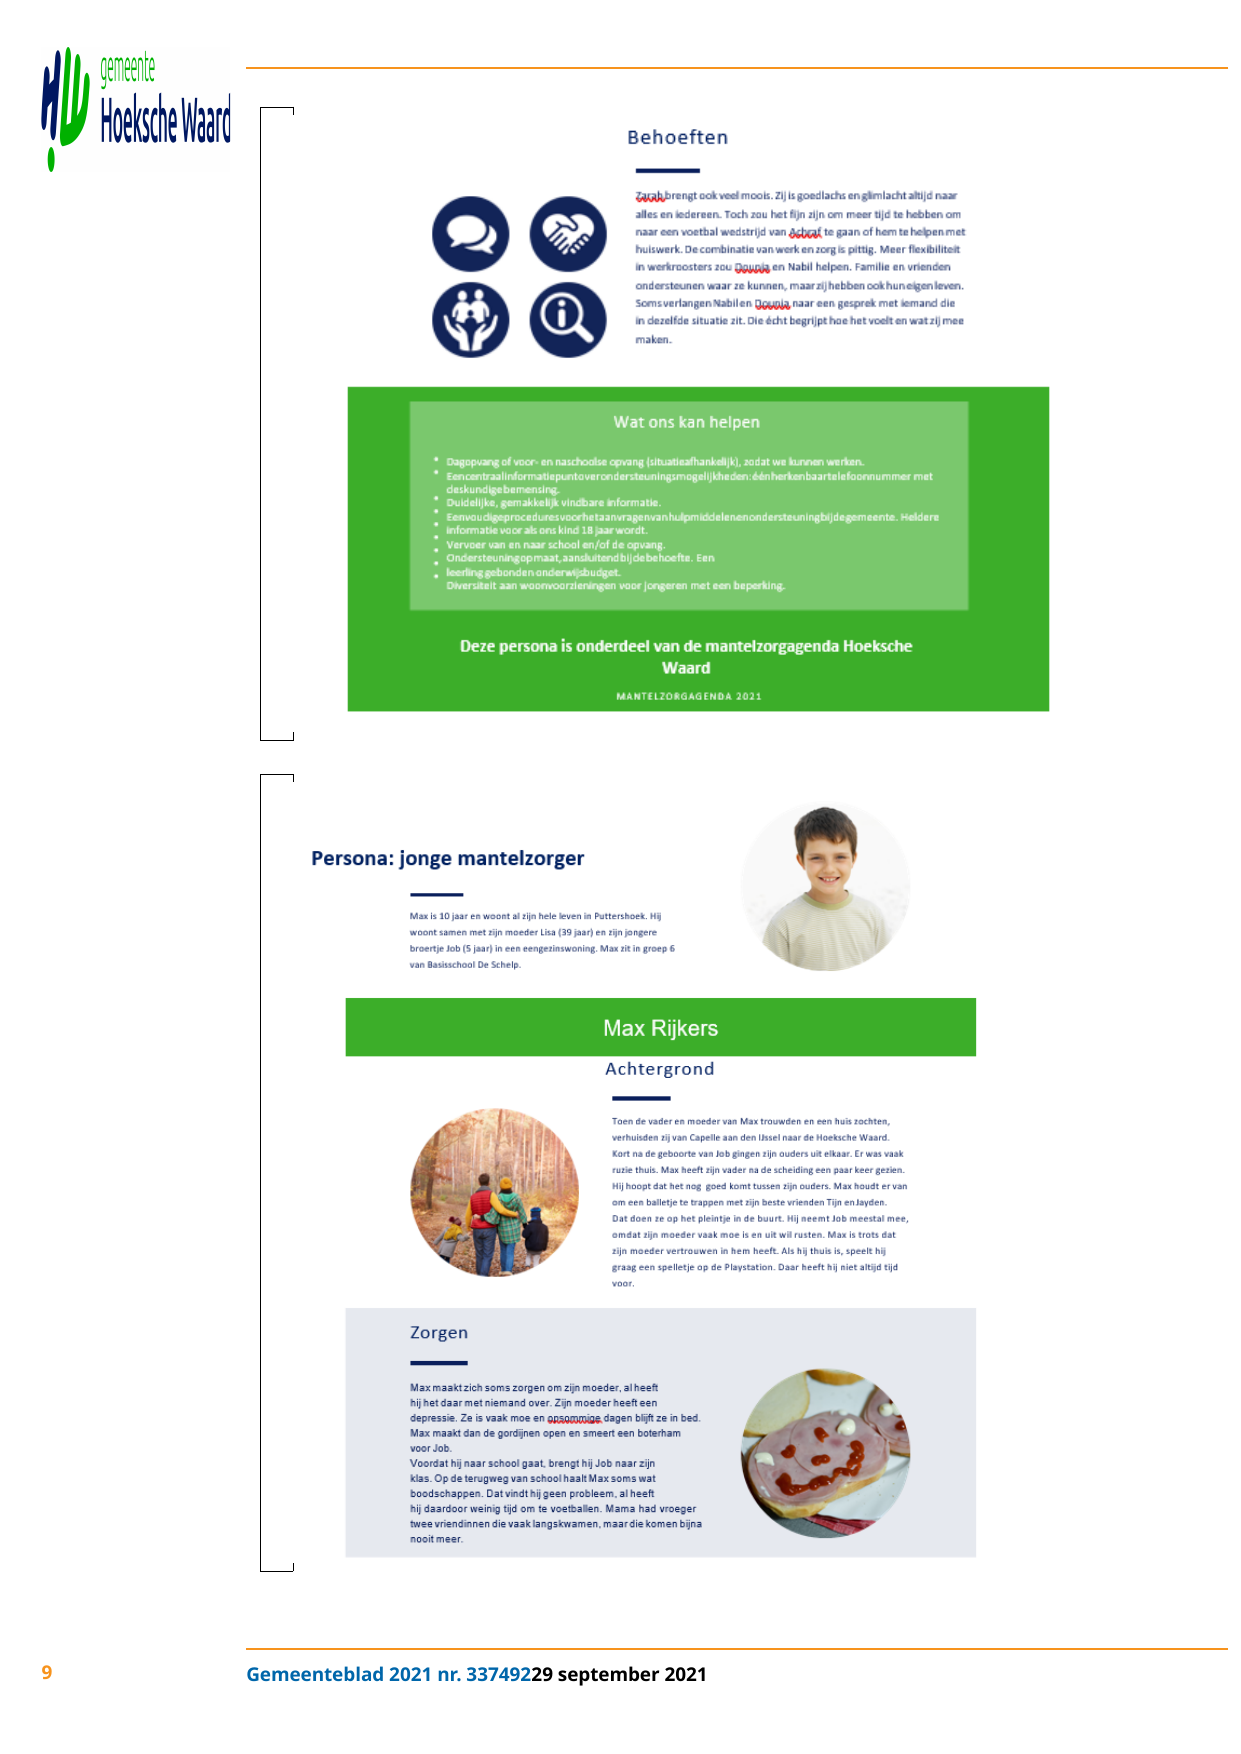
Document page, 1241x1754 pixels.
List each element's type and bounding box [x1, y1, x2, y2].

picture [268, 115, 1096, 732]
picture [41, 47, 231, 172]
picture [268, 782, 1096, 1563]
